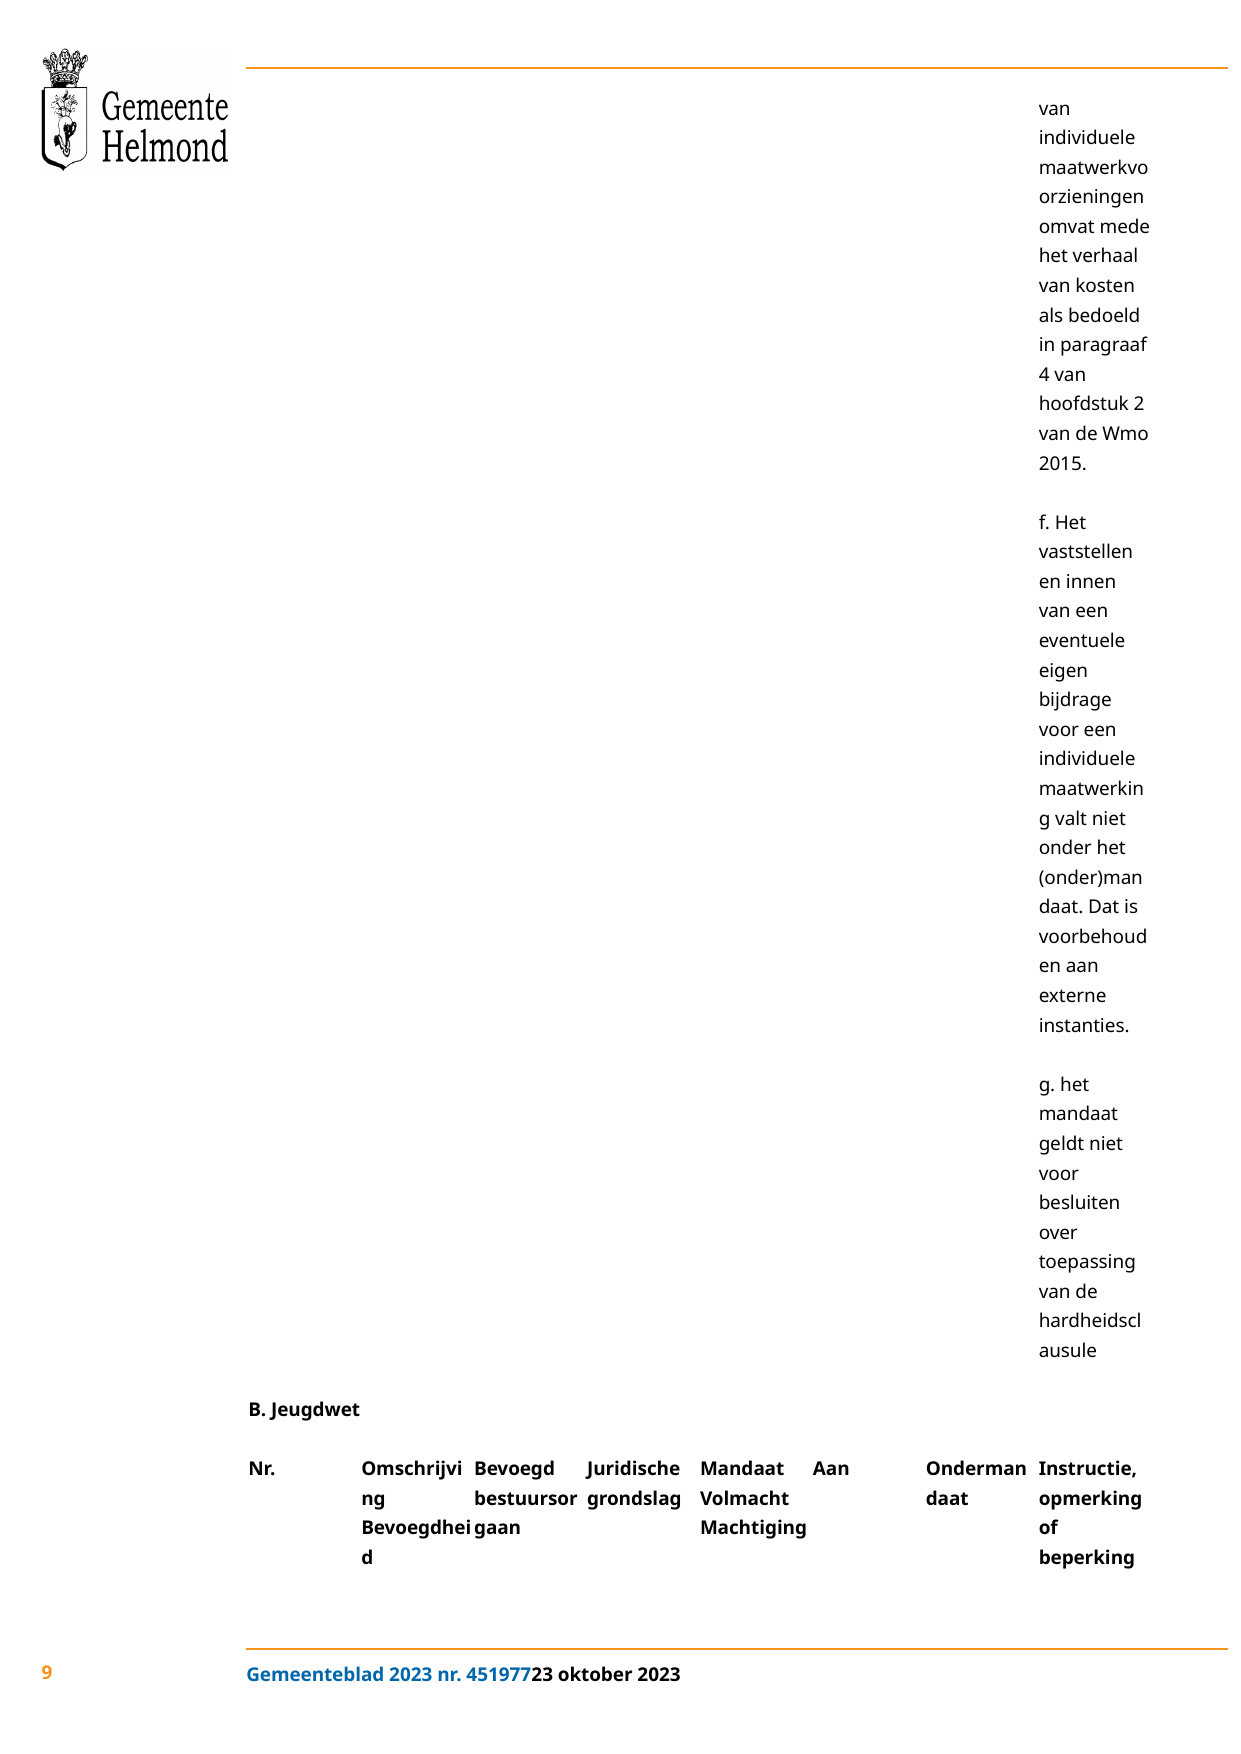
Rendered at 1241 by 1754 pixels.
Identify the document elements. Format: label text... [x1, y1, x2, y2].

table_cell [361, 95, 474, 1363]
table_header Omschrijving Bevoegdheid [361, 1455, 474, 1569]
text B. Jeugdwet [248, 1396, 1152, 1422]
table_header Instructie, opmerking of beperking [1039, 1455, 1152, 1569]
table_header Nr. [248, 1455, 361, 1569]
table_header Aan [813, 1455, 926, 1569]
picture [41, 47, 231, 172]
table_cell [474, 95, 587, 1363]
table_cell van individuele maatwerkvoorzieningen omvat mede het verhaal van kosten als bedoeld in paragraaf 4 van hoofdstuk 2 van de Wmo 2015. f. Het vaststellen en innen van een eventuele eigen bijdrage voor een individuele maatwerking valt niet onder het (onder)mandaat. Dat is voorbehouden aan externe instanties. g. het mandaat geldt niet voor besluiten over toepassing van de hardheidsclausule [1039, 95, 1152, 1363]
table_header Mandaat Volmacht Machtiging [700, 1455, 813, 1569]
table_cell [813, 95, 926, 1363]
table_header Bevoegd bestuursorgaan [474, 1455, 587, 1569]
table_cell [587, 95, 700, 1363]
table_cell [926, 95, 1038, 1363]
table_header Juridische grondslag [587, 1455, 700, 1569]
table_header Ondermandaat [926, 1455, 1038, 1569]
table_cell [700, 95, 813, 1363]
table_cell [248, 95, 361, 1363]
